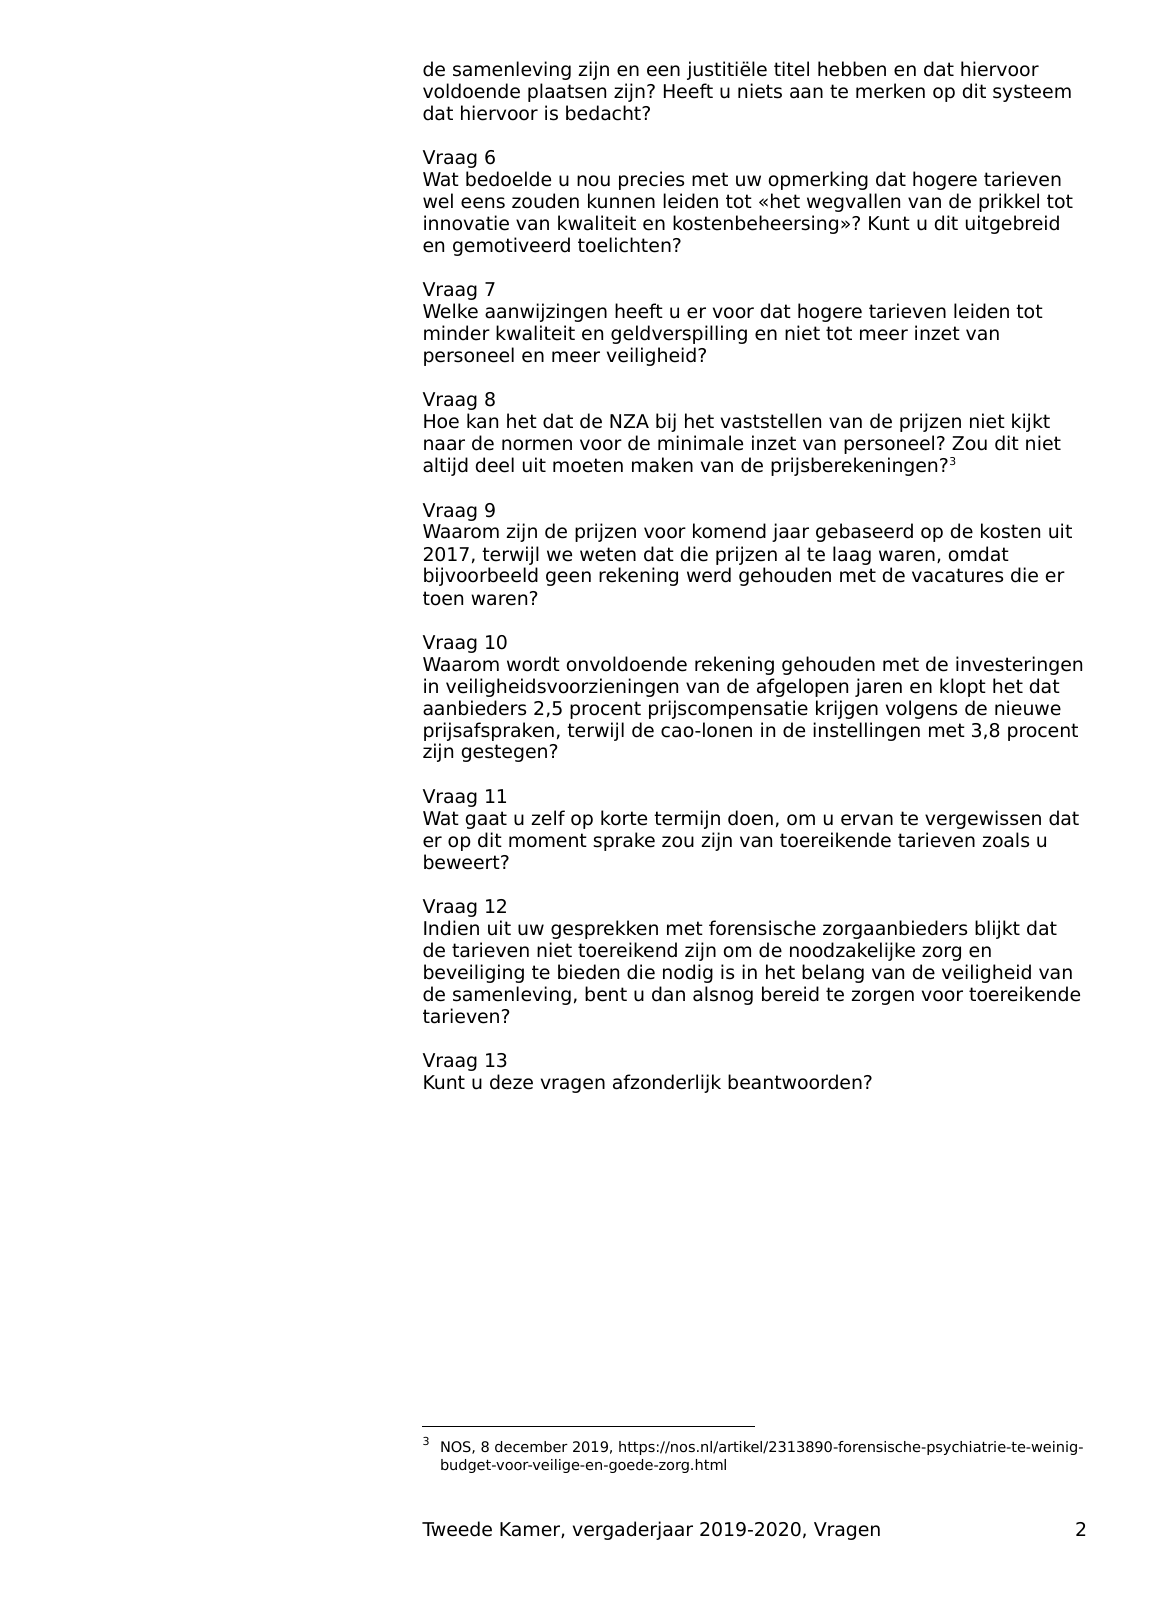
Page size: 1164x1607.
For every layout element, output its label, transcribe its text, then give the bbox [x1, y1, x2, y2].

text Vraag 8 [422, 389, 1087, 411]
text Vraag 11 [422, 786, 1087, 808]
text Welke aanwijzingen heeft u er voor dat hogere tarieven leiden tot minder kwaliteit en geldverspilling en niet tot meer inzet van personeel en meer veiligheid? [422, 301, 1087, 367]
text Vraag 10 [422, 632, 1087, 653]
text Vraag 12 [422, 896, 1087, 918]
text Vraag 9 [422, 499, 1087, 521]
text Hoe kan het dat de NZA bij het vaststellen van de prijzen niet kijkt naar de normen voor de minimale inzet van personeel? Zou dit niet altijd deel uit moeten maken van de prijsberekeningen? [422, 411, 1087, 477]
text Indien uit uw gesprekken met forensische zorgaanbieders blijkt dat de tarieven niet toereikend zijn om de noodzakelijke zorg en beveiliging te bieden die nodig is in het belang van de veiligheid van de samenleving, bent u dan alsnog bereid te zorgen voor toereikende tarieven? [422, 918, 1087, 1028]
text Waarom zijn de prijzen voor komend jaar gebaseerd op de kosten uit 2017, terwijl we weten dat die prijzen al te laag waren, omdat bijvoorbeeld geen rekening werd gehouden met de vacatures die er toen waren? [422, 521, 1087, 609]
text Vraag 13 [422, 1050, 1087, 1072]
text de samenleving zijn en een justitiële titel hebben en dat hiervoor voldoende plaatsen zijn? Heeft u niets aan te merken op dit systeem dat hiervoor is bedacht? [422, 59, 1087, 125]
text Wat bedoelde u nou precies met uw opmerking dat hogere tarieven wel eens zouden kunnen leiden tot «het wegvallen van de prikkel tot innovatie van kwaliteit en kostenbeheersing»? Kunt u dit uitgebreid en gemotiveerd toelichten? [422, 169, 1087, 257]
text Kunt u deze vragen afzonderlijk beantwoorden? [422, 1072, 1087, 1094]
text Vraag 6 [422, 147, 1087, 169]
text Waarom wordt onvoldoende rekening gehouden met de investeringen in veiligheidsvoorzieningen van de afgelopen jaren en klopt het dat aanbieders 2,5 procent prijscompensatie krijgen volgens de nieuwe prijsafspraken, terwijl de cao-lonen in de instellingen met 3,8 procent zijn gestegen? [422, 653, 1087, 763]
text NOS, 8 december 2019, https://nos.nl/artikel/2313890-forensische-psychiatrie-te-weinig-budget-voor-veilige-en-goede-zorg.html [422, 1435, 1087, 1474]
text Vraag 7 [422, 279, 1087, 301]
text Wat gaat u zelf op korte termijn doen, om u ervan te vergewissen dat er op dit moment sprake zou zijn van toereikende tarieven zoals u beweert? [422, 808, 1087, 873]
